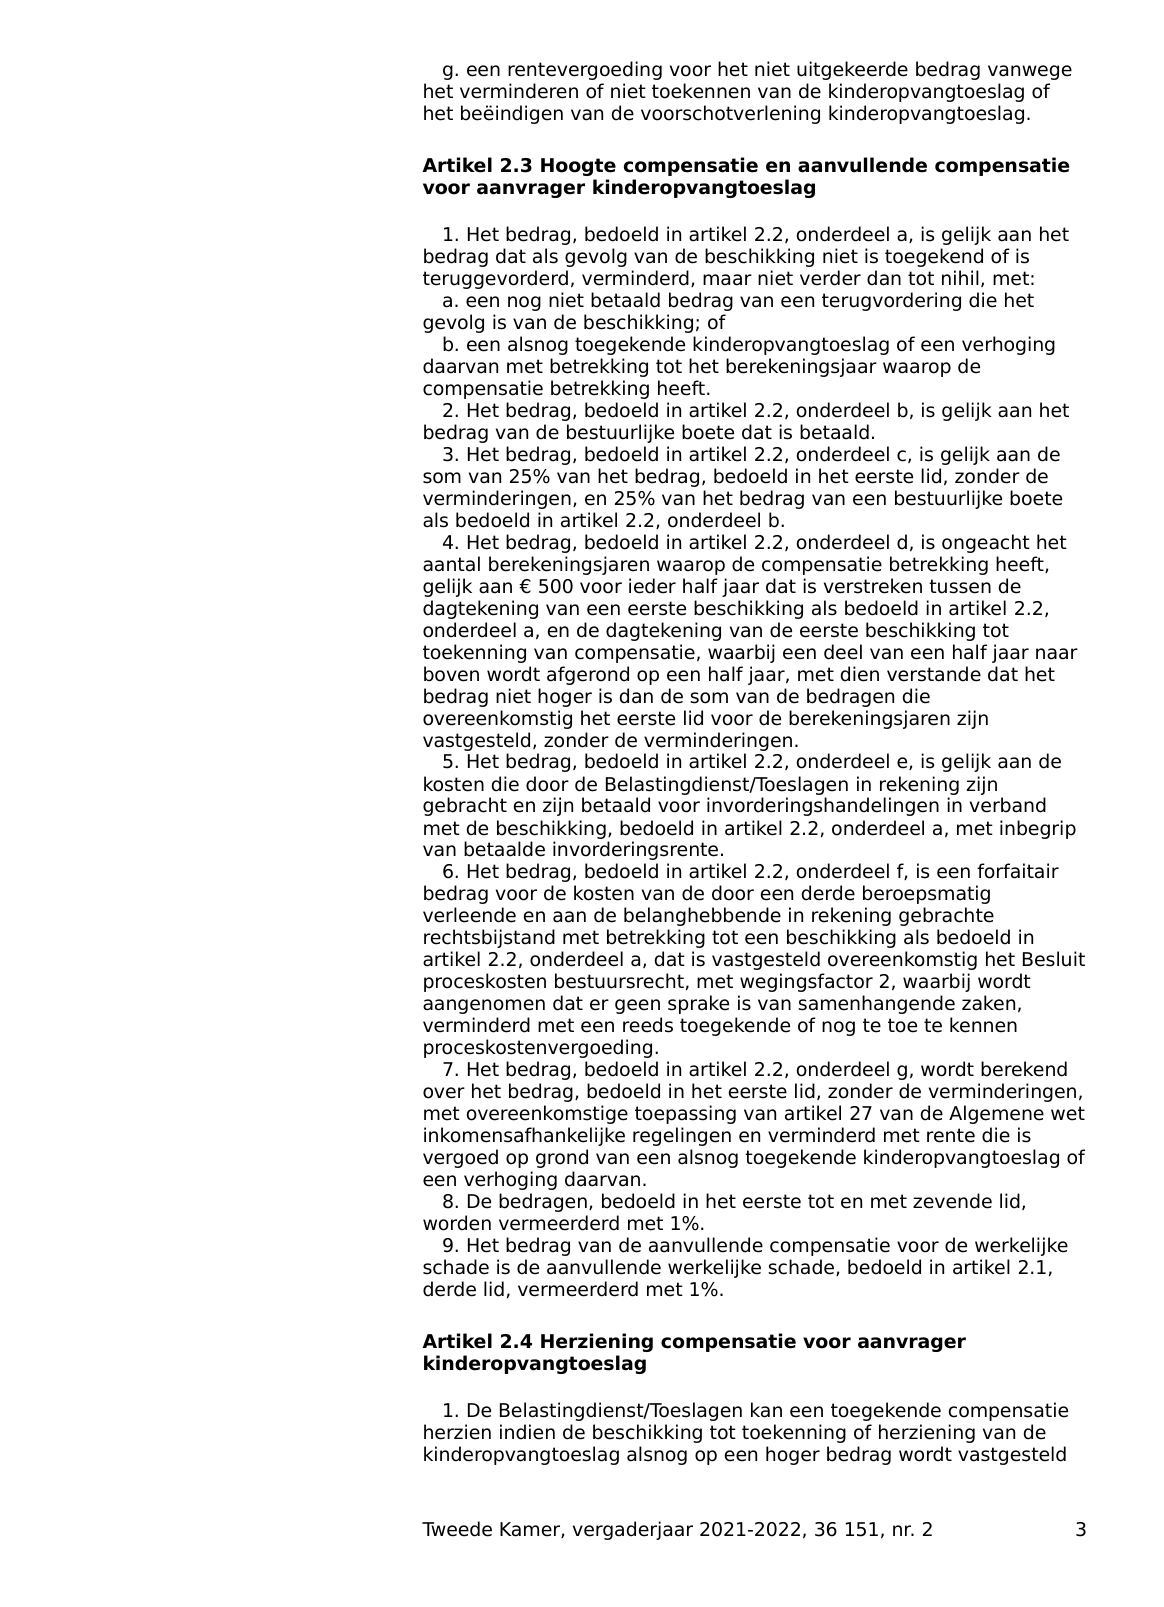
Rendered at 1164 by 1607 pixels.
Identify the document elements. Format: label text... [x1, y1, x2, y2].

text 6. Het bedrag, bedoeld in artikel 2.2, onderdeel f, is een forfaitair bedrag voor de kosten van de door een derde beroepsmatig verleende en aan de belanghebbende in rekening gebrachte rechtsbijstand met betrekking tot een beschikking als bedoeld in artikel 2.2, onderdeel a, dat is vastgesteld overeenkomstig het Besluit proceskosten bestuursrecht, met wegingsfactor 2, waarbij wordt aangenomen dat er geen sprake is van samenhangende zaken, verminderd met een reeds toegekende of nog te toe te kennen proceskostenvergoeding. [422, 861, 1087, 1059]
text a. een nog niet betaald bedrag van een terugvordering die het gevolg is van de beschikking; of [422, 290, 1087, 334]
text 1. De Belastingdienst/Toeslagen kan een toegekende compensatie herzien indien de beschikking tot toekenning of herziening van de kinderopvangtoeslag alsnog op een hoger bedrag wordt vastgesteld [422, 1400, 1087, 1466]
text 4. Het bedrag, bedoeld in artikel 2.2, onderdeel d, is ongeacht het aantal berekeningsjaren waarop de compensatie betrekking heeft, gelijk aan € 500 voor ieder half jaar dat is verstreken tussen de dagtekening van een eerste beschikking als bedoeld in artikel 2.2, onderdeel a, en de dagtekening van de eerste beschikking tot toekenning van compensatie, waarbij een deel van een half jaar naar boven wordt afgerond op een half jaar, met dien verstande dat het bedrag niet hoger is dan de som van de bedragen die overeenkomstig het eerste lid voor de berekeningsjaren zijn vastgesteld, zonder de verminderingen. [422, 532, 1087, 751]
subtitle Artikel 2.3 Hoogte compensatie en aanvullende compensatie voor aanvrager kinderopvangtoeslag [422, 155, 1087, 199]
text 1. Het bedrag, bedoeld in artikel 2.2, onderdeel a, is gelijk aan het bedrag dat als gevolg van de beschikking niet is toegekend of is teruggevorderd, verminderd, maar niet verder dan tot nihil, met: [422, 224, 1087, 290]
text 9. Het bedrag van de aanvullende compensatie voor de werkelijke schade is de aanvullende werkelijke schade, bedoeld in artikel 2.1, derde lid, vermeerderd met 1%. [422, 1235, 1087, 1301]
text 5. Het bedrag, bedoeld in artikel 2.2, onderdeel e, is gelijk aan de kosten die door de Belastingdienst/Toeslagen in rekening zijn gebracht en zijn betaald voor invorderingshandelingen in verband met de beschikking, bedoeld in artikel 2.2, onderdeel a, met inbegrip van betaalde invorderingsrente. [422, 751, 1087, 861]
text g. een rentevergoeding voor het niet uitgekeerde bedrag vanwege het verminderen of niet toekennen van de kinderopvangtoeslag of het beëindigen van de voorschotverlening kinderopvangtoeslag. [422, 59, 1087, 125]
text 3. Het bedrag, bedoeld in artikel 2.2, onderdeel c, is gelijk aan de som van 25% van het bedrag, bedoeld in het eerste lid, zonder de verminderingen, en 25% van het bedrag van een bestuurlijke boete als bedoeld in artikel 2.2, onderdeel b. [422, 444, 1087, 532]
text 2. Het bedrag, bedoeld in artikel 2.2, onderdeel b, is gelijk aan het bedrag van de bestuurlijke boete dat is betaald. [422, 400, 1087, 444]
text b. een alsnog toegekende kinderopvangtoeslag of een verhoging daarvan met betrekking tot het berekeningsjaar waarop de compensatie betrekking heeft. [422, 334, 1087, 400]
subtitle Artikel 2.4 Herziening compensatie voor aanvrager kinderopvangtoeslag [422, 1331, 1087, 1375]
text 8. De bedragen, bedoeld in het eerste tot en met zevende lid, worden vermeerderd met 1%. [422, 1191, 1087, 1235]
text 7. Het bedrag, bedoeld in artikel 2.2, onderdeel g, wordt berekend over het bedrag, bedoeld in het eerste lid, zonder de verminderingen, met overeenkomstige toepassing van artikel 27 van de Algemene wet inkomensafhankelijke regelingen en verminderd met rente die is vergoed op grond van een alsnog toegekende kinderopvangtoeslag of een verhoging daarvan. [422, 1059, 1087, 1191]
